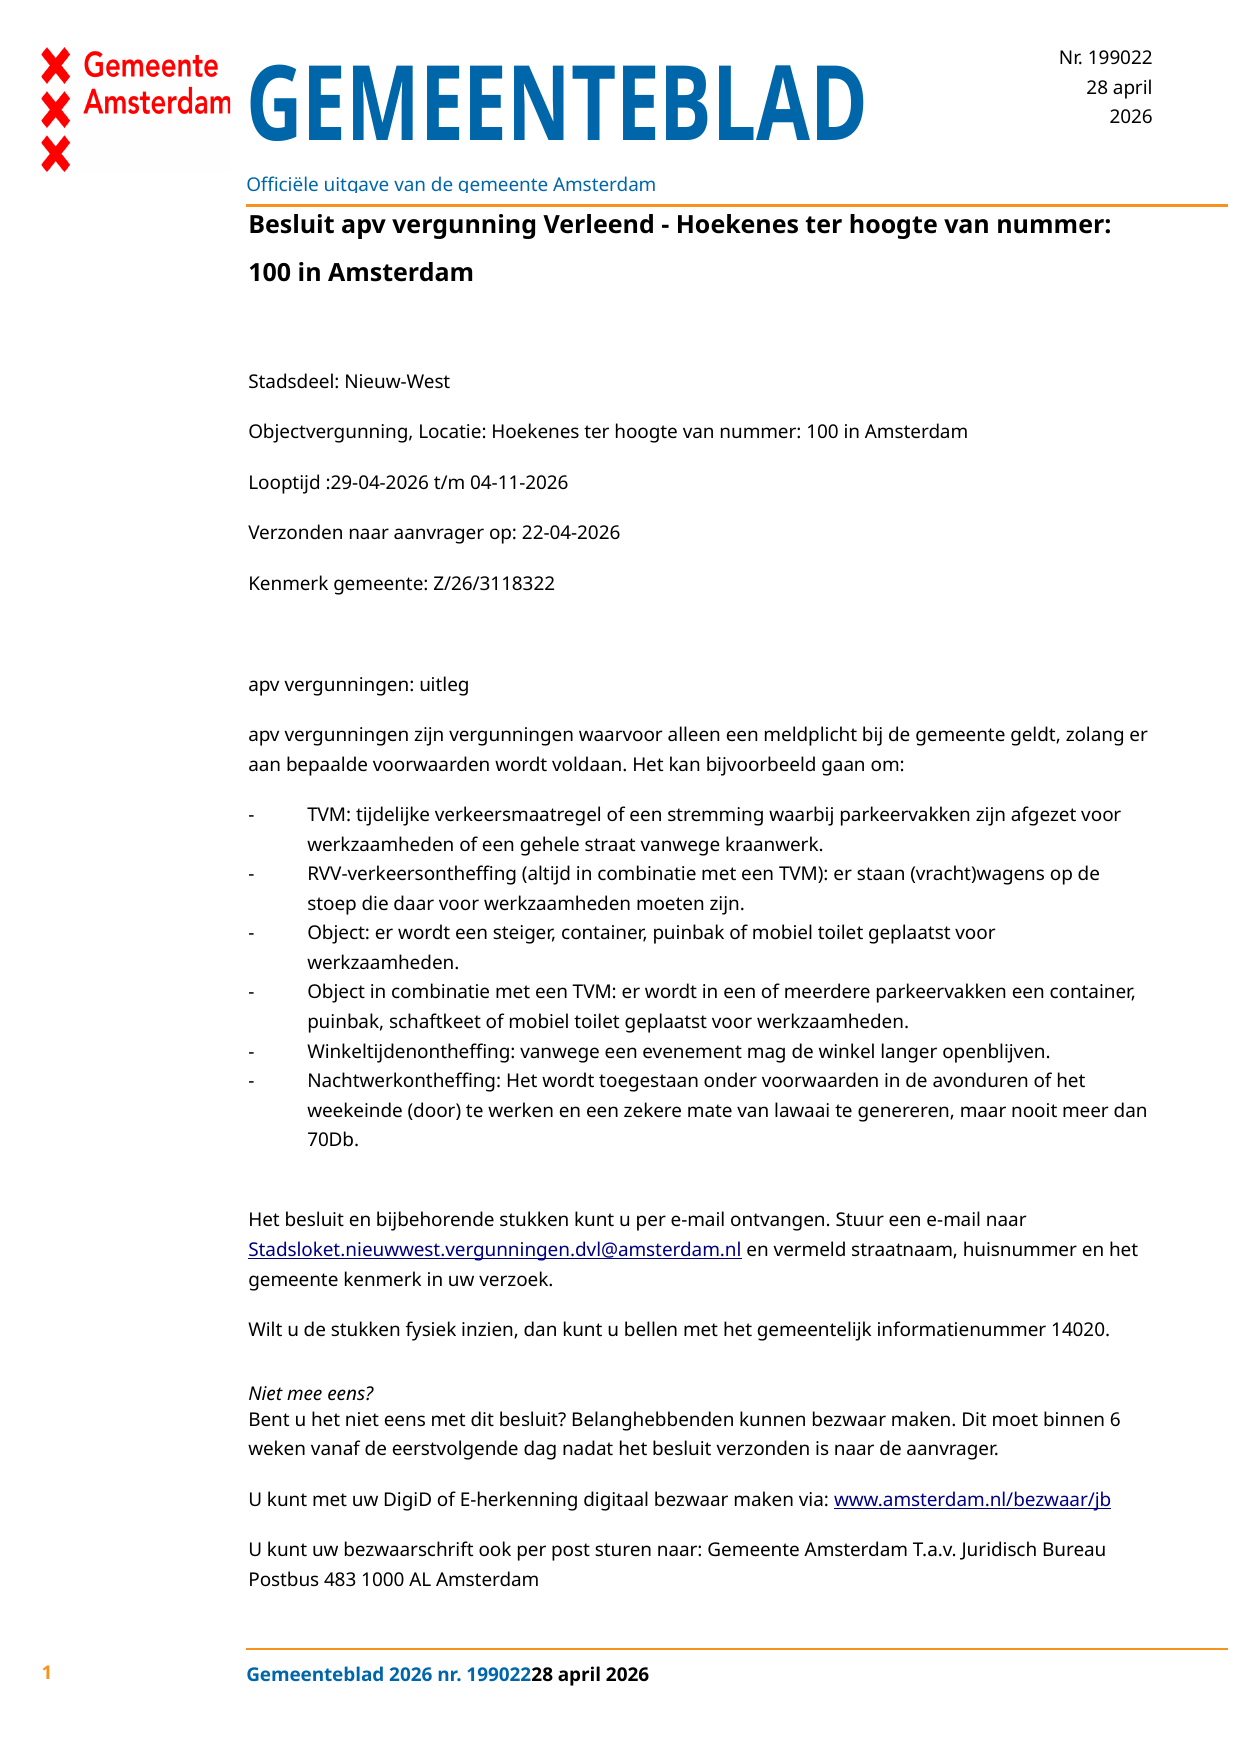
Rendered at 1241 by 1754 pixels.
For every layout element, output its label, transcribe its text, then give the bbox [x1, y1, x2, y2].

text apv vergunningen: uitleg [248, 671, 1152, 697]
text Besluit apv vergunning Verleend - Hoekenes ter hoogte van nummer: 100 in Amsterdam [248, 207, 1152, 288]
text Verzonden naar aanvrager op: 22-04-2026 [248, 519, 1152, 545]
list Nachtwerkontheffing: Het wordt toegestaan onder voorwaarden in de avonduren of het weekeinde (door) te werken en een zekere mate van lawaai te genereren, maar nooit meer dan 70Db. [248, 1067, 1152, 1152]
text Het besluit en bijbehorende stukken kunt u per e-mail ontvangen. Stuur een e-mail naar Stadsloket.nieuwwest.vergunningen.dvl@amsterdam.nl en vermeld straatnaam, huisnummer en het gemeente kenmerk in uw verzoek. [248, 1207, 1152, 1292]
text Stadsdeel: Nieuw-West [248, 368, 1152, 394]
picture [41, 47, 231, 172]
text Looptijd :29-04-2026 t/m 04-11-2026 [248, 469, 1152, 495]
text apv vergunningen zijn vergunningen waarvoor alleen een meldplicht bij de gemeente geldt, zolang er aan bepaalde voorwaarden wordt voldaan. Het kan bijvoorbeeld gaan om: [248, 721, 1152, 777]
list TVM: tijdelijke verkeersmaatregel of een stremming waarbij parkeervakken zijn afgezet voor werkzaamheden of een gehele straat vanwege kraanwerk. [248, 801, 1152, 857]
list Winkeltijdenontheffing: vanwege een evenement mag de winkel langer openblijven. [248, 1038, 1152, 1064]
list Object in combinatie met een TVM: er wordt in een of meerdere parkeervakken een container, puinbak, schaftkeet of mobiel toilet geplaatst voor werkzaamheden. [248, 979, 1152, 1034]
text U kunt uw bezwaarschrift ook per post sturen naar: Gemeente Amsterdam T.a.v. Juridisch Bureau Postbus 483 1000 AL Amsterdam [248, 1536, 1152, 1592]
text U kunt met uw DigiD of E-herkenning digitaal bezwaar maken via: www.amsterdam.nl/bezwaar/jb [248, 1486, 1152, 1512]
text Wilt u de stukken fysiek inzien, dan kunt u bellen met het gemeentelijk informatienummer 14020. [248, 1316, 1152, 1342]
list Object: er wordt een steiger, container, puinbak of mobiel toilet geplaatst voor werkzaamheden. [248, 919, 1152, 975]
text Kenmerk gemeente: Z/26/3118322 [248, 570, 1152, 596]
text Niet mee eens? [248, 1380, 1152, 1406]
text Objectvergunning, Locatie: Hoekenes ter hoogte van nummer: 100 in Amsterdam [248, 419, 1152, 444]
text Bent u het niet eens met dit besluit? Belanghebbenden kunnen bezwaar maken. Dit moet binnen 6 weken vanaf de eerstvolgende dag nadat het besluit verzonden is naar de aanvrager. [248, 1406, 1152, 1461]
list RVV-verkeersontheffing (altijd in combinatie met een TVM): er staan (vracht)wagens op de stoep die daar voor werkzaamheden moeten zijn. [248, 860, 1152, 916]
